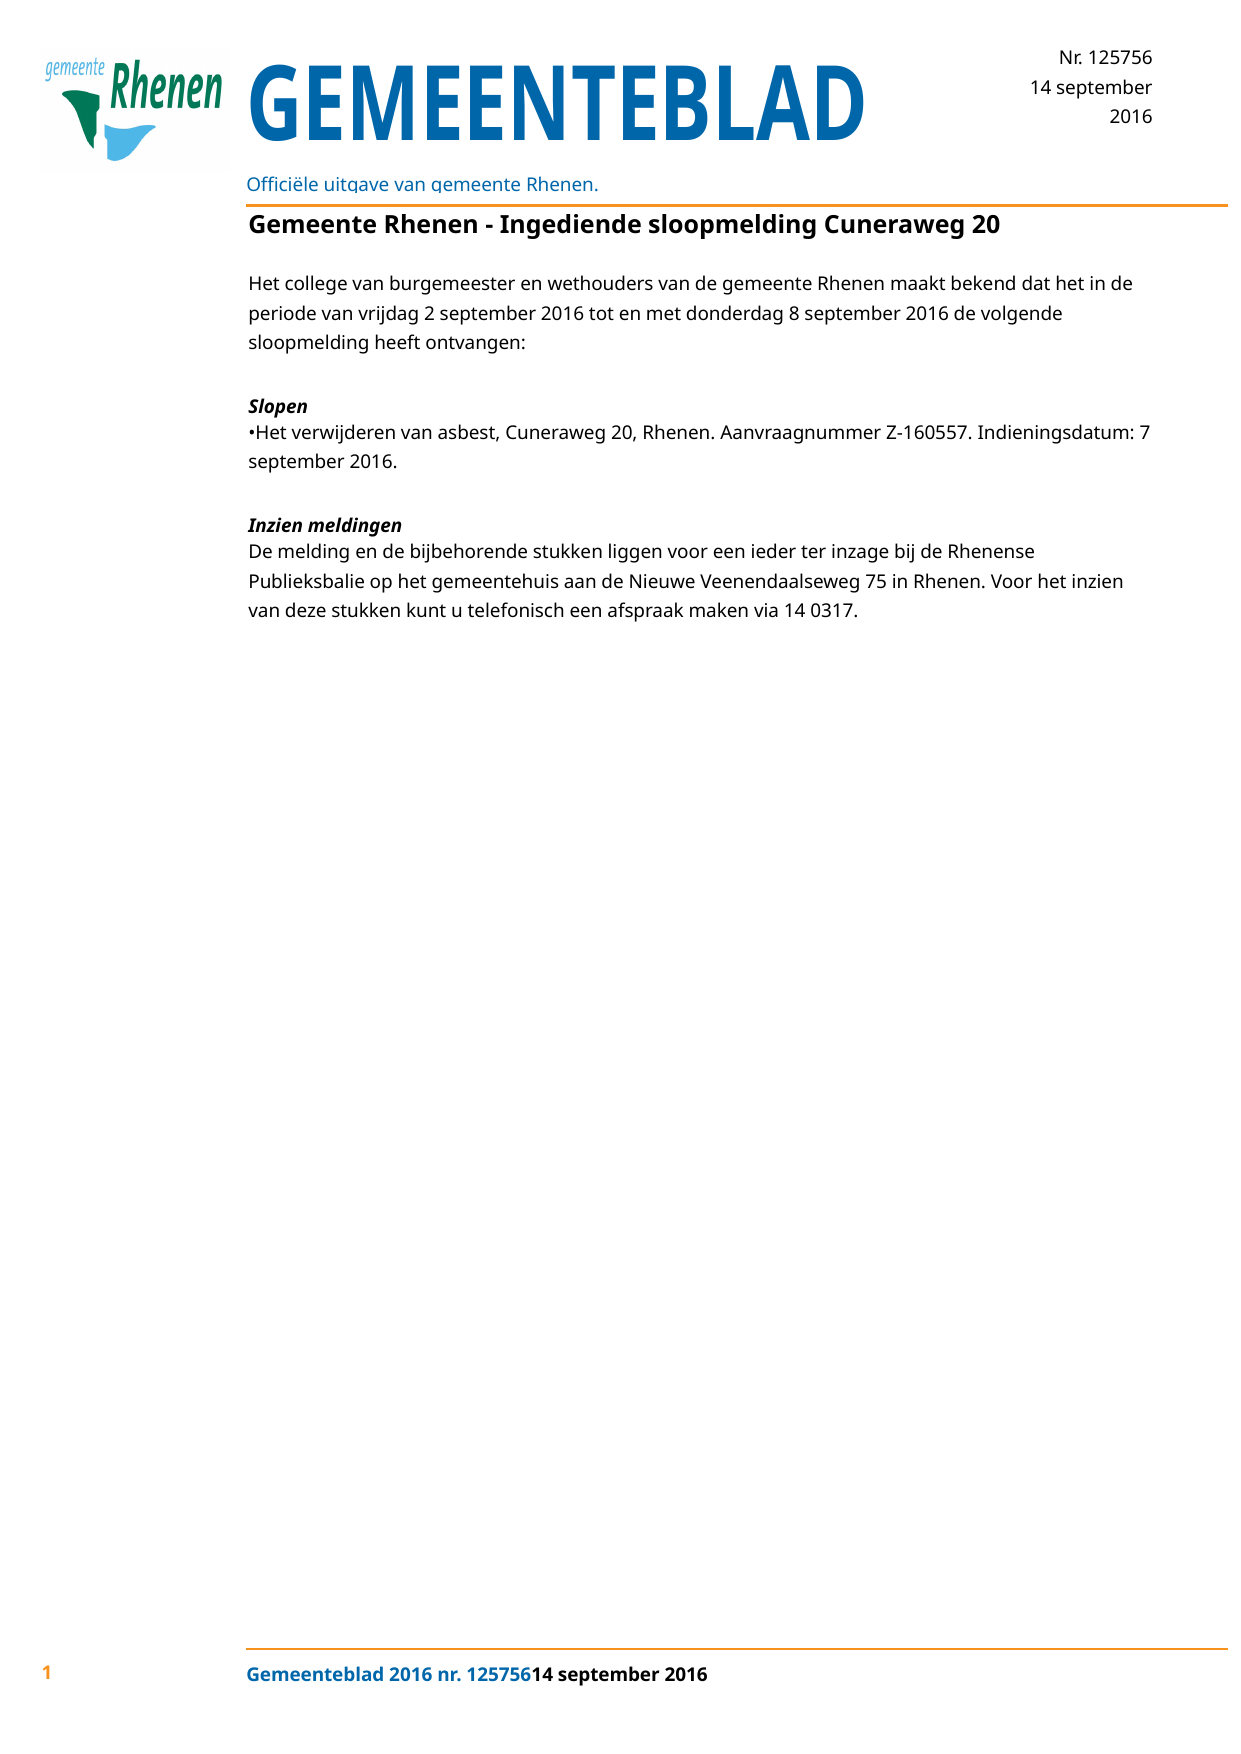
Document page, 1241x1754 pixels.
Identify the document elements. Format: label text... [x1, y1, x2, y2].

text Gemeente Rhenen - Ingediende sloopmelding Cuneraweg 20 [248, 207, 1152, 241]
text Inzien meldingen [248, 513, 1152, 538]
text •Het verwijderen van asbest, Cuneraweg 20, Rhenen. Aanvraagnummer Z-160557. Indieningsdatum: 7 september 2016. [248, 419, 1152, 474]
text De melding en de bijbehorende stukken liggen voor een ieder ter inzage bij de Rhenense Publieksbalie op het gemeentehuis aan de Nieuwe Veenendaalseweg 75 in Rhenen. Voor het inzien van deze stukken kunt u telefonisch een afspraak maken via 14 0317. [248, 538, 1152, 623]
picture [41, 47, 231, 172]
text Het college van burgemeester en wethouders van de gemeente Rhenen maakt bekend dat het in de periode van vrijdag 2 september 2016 tot en met donderdag 8 september 2016 de volgende sloopmelding heeft ontvangen: [248, 270, 1152, 355]
text Slopen [248, 393, 1152, 419]
